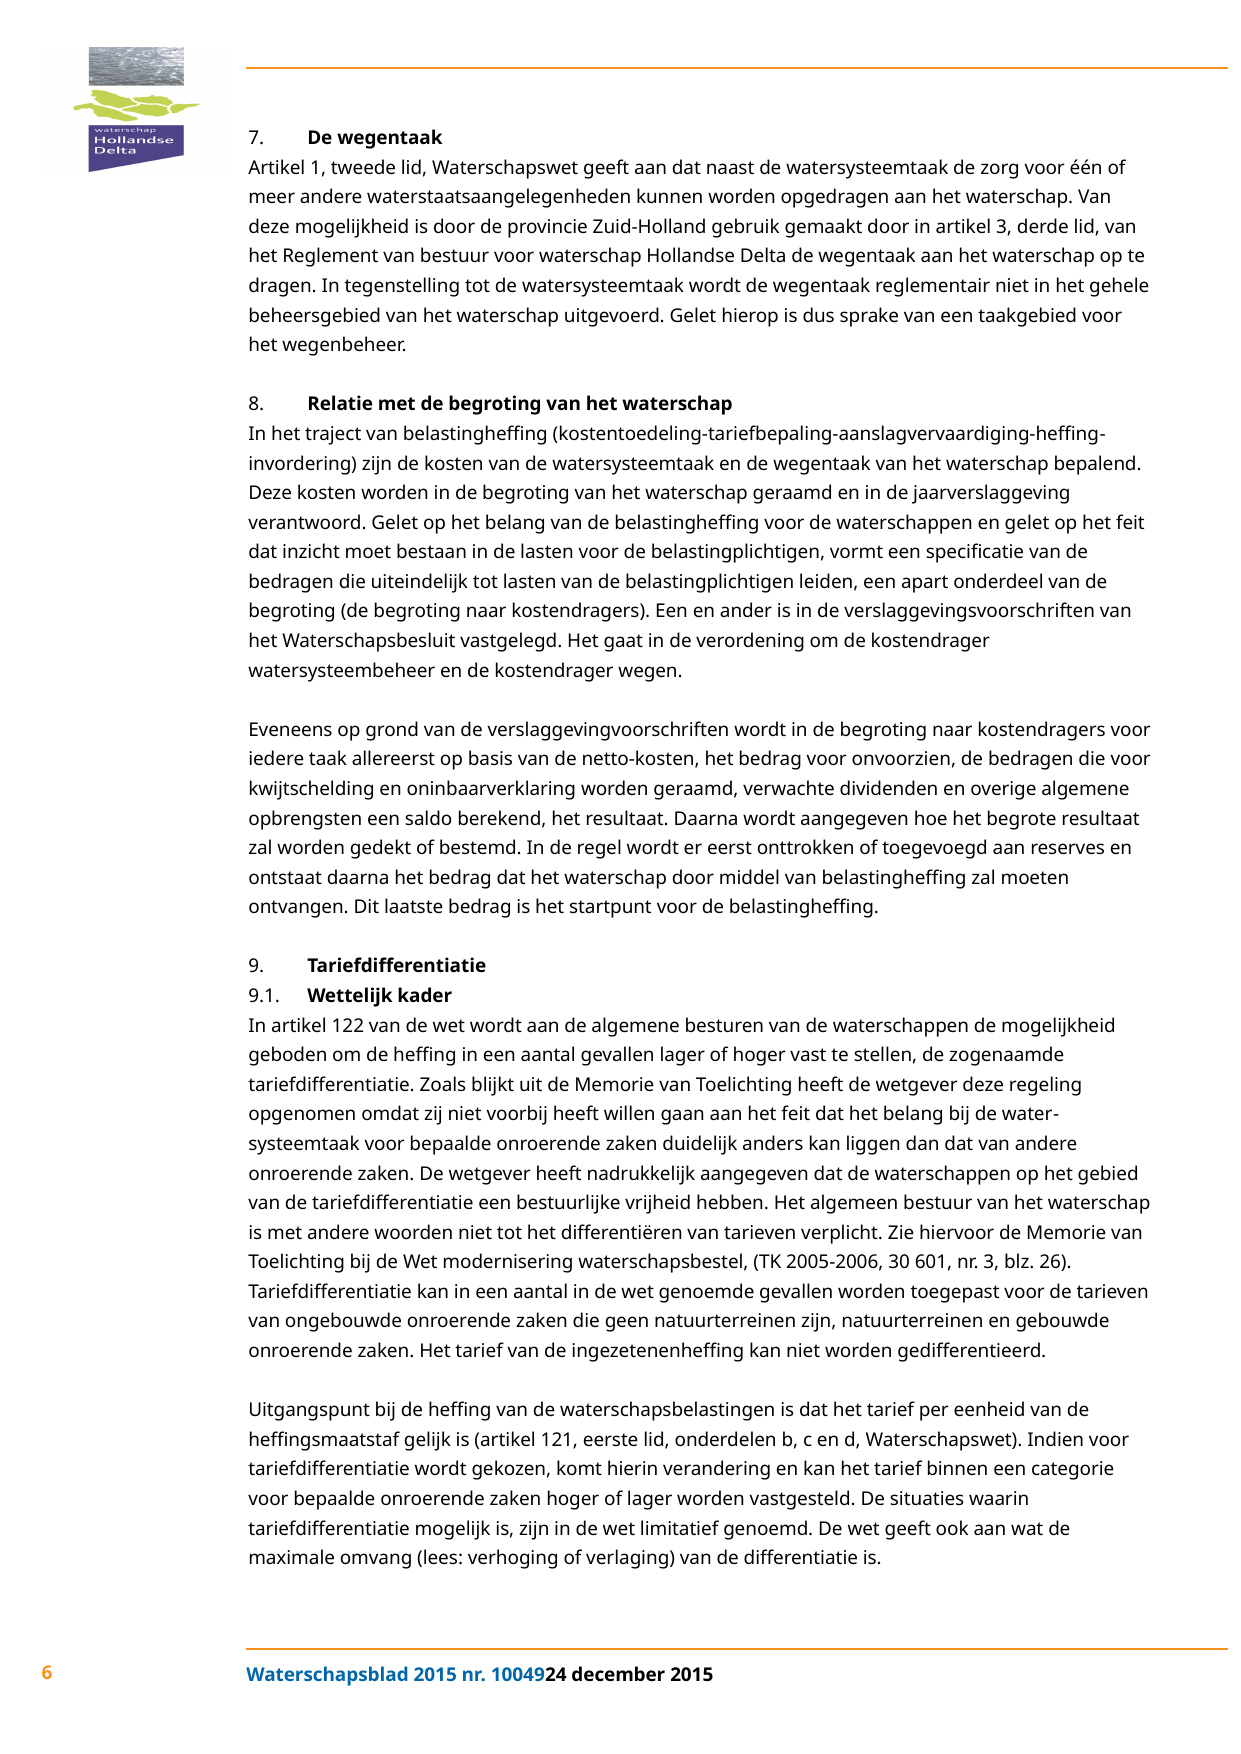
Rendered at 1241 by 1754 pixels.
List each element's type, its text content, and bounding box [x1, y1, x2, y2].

text Eveneens op grond van de verslaggevingvoorschriften wordt in de begroting naar kostendragers voor iedere taak allereerst op basis van de netto-kosten, het bedrag voor onvoorzien, de bedragen die voor kwijtschelding en oninbaarverklaring worden geraamd, verwachte dividenden en overige algemene opbrengsten een saldo berekend, het resultaat. Daarna wordt aangegeven hoe het begrote resultaat zal worden gedekt of bestemd. In de regel wordt er eerst onttrokken of toegevoegd aan reserves en ontstaat daarna het bedrag dat het waterschap door middel van belastingheffing zal moeten ontvangen. Dit laatste bedrag is het startpunt voor de belastingheffing. [248, 716, 1152, 919]
text In artikel 122 van de wet wordt aan de algemene besturen van de waterschappen de mogelijkheid geboden om de heffing in een aantal gevallen lager of hoger vast te stellen, de zogenaamde tariefdifferentiatie. Zoals blijkt uit de Memorie van Toelichting heeft de wetgever deze regeling opgenomen omdat zij niet voorbij heeft willen gaan aan het feit dat het belang bij de water­systeemtaak voor bepaalde onroerende zaken duidelijk anders kan liggen dan dat van andere onroerende zaken. De wetgever heeft nadrukkelijk aangegeven dat de waterschappen op het gebied van de tariefdifferentiatie een bestuurlijke vrijheid hebben. Het algemeen bestuur van het waterschap is met andere woorden niet tot het differentiëren van tarieven verplicht. Zie hiervoor de Memorie van Toelichting bij de Wet modernisering waterschapsbestel, (TK 2005-2006, 30 601, nr. 3, blz. 26). Tariefdifferentiatie kan in een aantal in de wet genoemde gevallen worden toegepast voor de tarieven van ongebouwde onroerende zaken die geen natuurterreinen zijn, natuurterreinen en gebouwde onroerende zaken. Het tarief van de ingezetenenheffing kan niet worden gedifferentieerd. [248, 1012, 1152, 1363]
text Uitgangspunt bij de heffing van de waterschapsbelastingen is dat het tarief per eenheid van de heffingsmaatstaf gelijk is (artikel 121, eerste lid, onderdelen b, c en d, Waterschapswet). Indien voor tariefdifferentiatie wordt gekozen, komt hierin verandering en kan het tarief binnen een categorie voor bepaalde onroerende zaken hoger of lager worden vastgesteld. De situaties waarin tariefdifferentiatie mogelijk is, zijn in de wet limitatief genoemd. De wet geeft ook aan wat de maximale omvang (lees: verhoging of verlaging) van de differentiatie is. [248, 1396, 1152, 1570]
text In het traject van belastingheffing (kostentoedeling-tariefbepaling-aanslagvervaardiging-heffing­-invordering) zijn de kosten van de watersysteemtaak en de wegentaak van het waterschap bepalend. Deze kosten worden in de begroting van het waterschap geraamd en in de jaarverslaggeving verantwoord. Gelet op het belang van de belastingheffing voor de waterschappen en gelet op het feit dat inzicht moet bestaan in de lasten voor de belastingplichtigen, vormt een specificatie van de bedragen die uiteindelijk tot lasten van de belastingplichtigen leiden, een apart onderdeel van de begroting (de begroting naar kostendragers). Een en ander is in de verslaggevingsvoorschriften van het Waterschapsbesluit vastgelegd. Het gaat in de verordening om de kostendrager watersysteembeheer en de kostendrager wegen. [248, 420, 1152, 683]
list Tariefdifferentiatie [248, 953, 1152, 978]
list De wegentaak [248, 124, 1152, 150]
list Relatie met de begroting van het waterschap [248, 391, 1152, 416]
text Artikel 1, tweede lid, Waterschapswet geeft aan dat naast de watersysteemtaak de zorg voor één of meer andere waterstaatsaangelegenheden kunnen worden opgedragen aan het waterschap. Van deze mogelijkheid is door de provincie Zuid-Holland gebruik gemaakt door in artikel 3, derde lid, van het Reglement van bestuur voor waterschap Hollandse Delta de wegentaak aan het waterschap op te dragen. In tegenstelling tot de watersysteemtaak wordt de wegentaak reglementair niet in het gehele beheersgebied van het waterschap uitgevoerd. Gelet hierop is dus sprake van een taakgebied voor het wegenbeheer. [248, 154, 1152, 357]
picture [41, 47, 231, 172]
list Wettelijk kader [248, 982, 1152, 1008]
